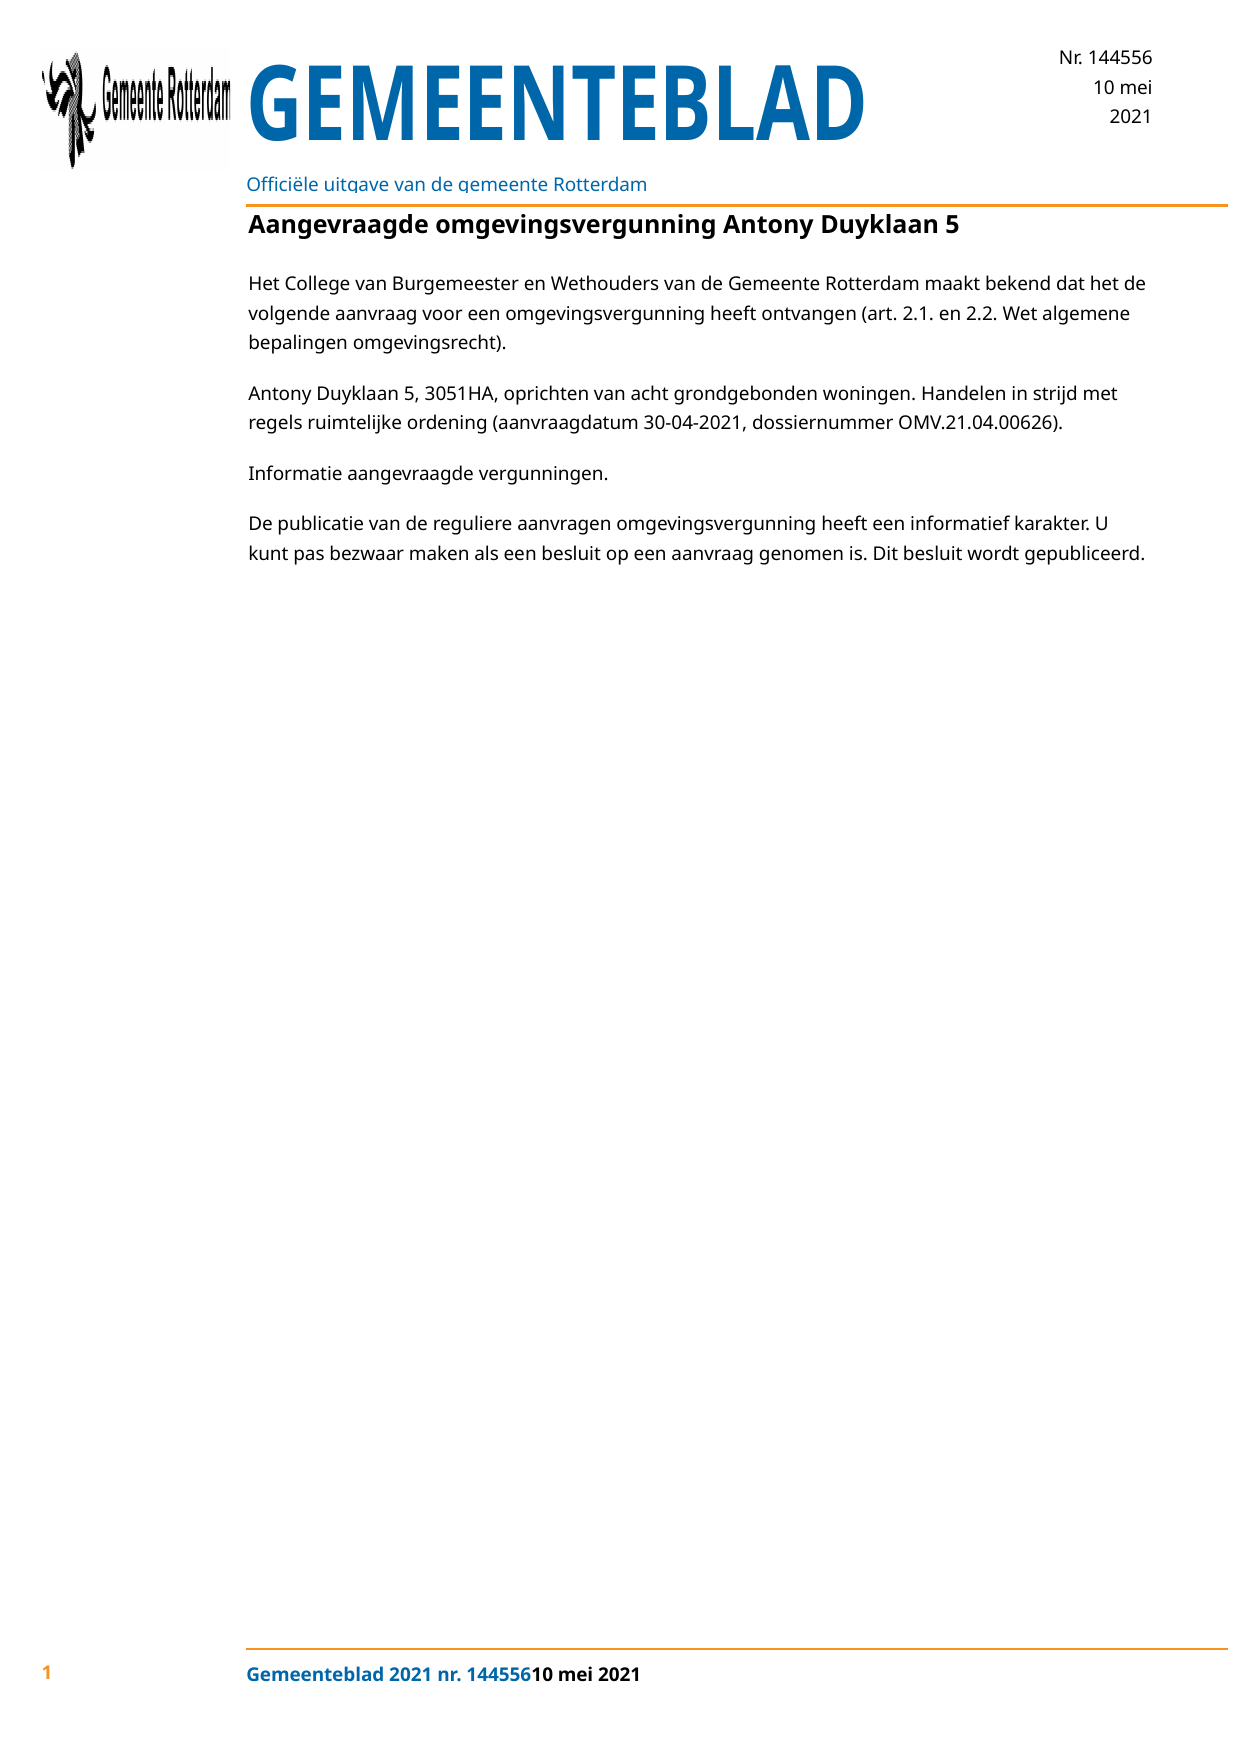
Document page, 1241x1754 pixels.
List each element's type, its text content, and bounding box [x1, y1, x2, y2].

picture [41, 47, 231, 172]
text Informatie aangevraagde vergunningen. [248, 460, 1152, 486]
text Het College van Burgemeester en Wethouders van de Gemeente Rotterdam maakt bekend dat het de volgende aanvraag voor een omgevingsvergunning heeft ontvangen (art. 2.1. en 2.2. Wet algemene bepalingen omgevingsrecht). [248, 270, 1152, 355]
text Antony Duyklaan 5, 3051HA, oprichten van acht grondgebonden woningen. Handelen in strijd met regels ruimtelijke ordening (aanvraagdatum 30-04-2021, dossiernummer OMV.21.04.00626). [248, 380, 1152, 435]
text De publicatie van de reguliere aanvragen omgevingsvergunning heeft een informatief karakter. U kunt pas bezwaar maken als een besluit op een aanvraag genomen is. Dit besluit wordt gepubliceerd. [248, 510, 1152, 566]
text Aangevraagde omgevingsvergunning Antony Duyklaan 5 [248, 207, 1152, 241]
